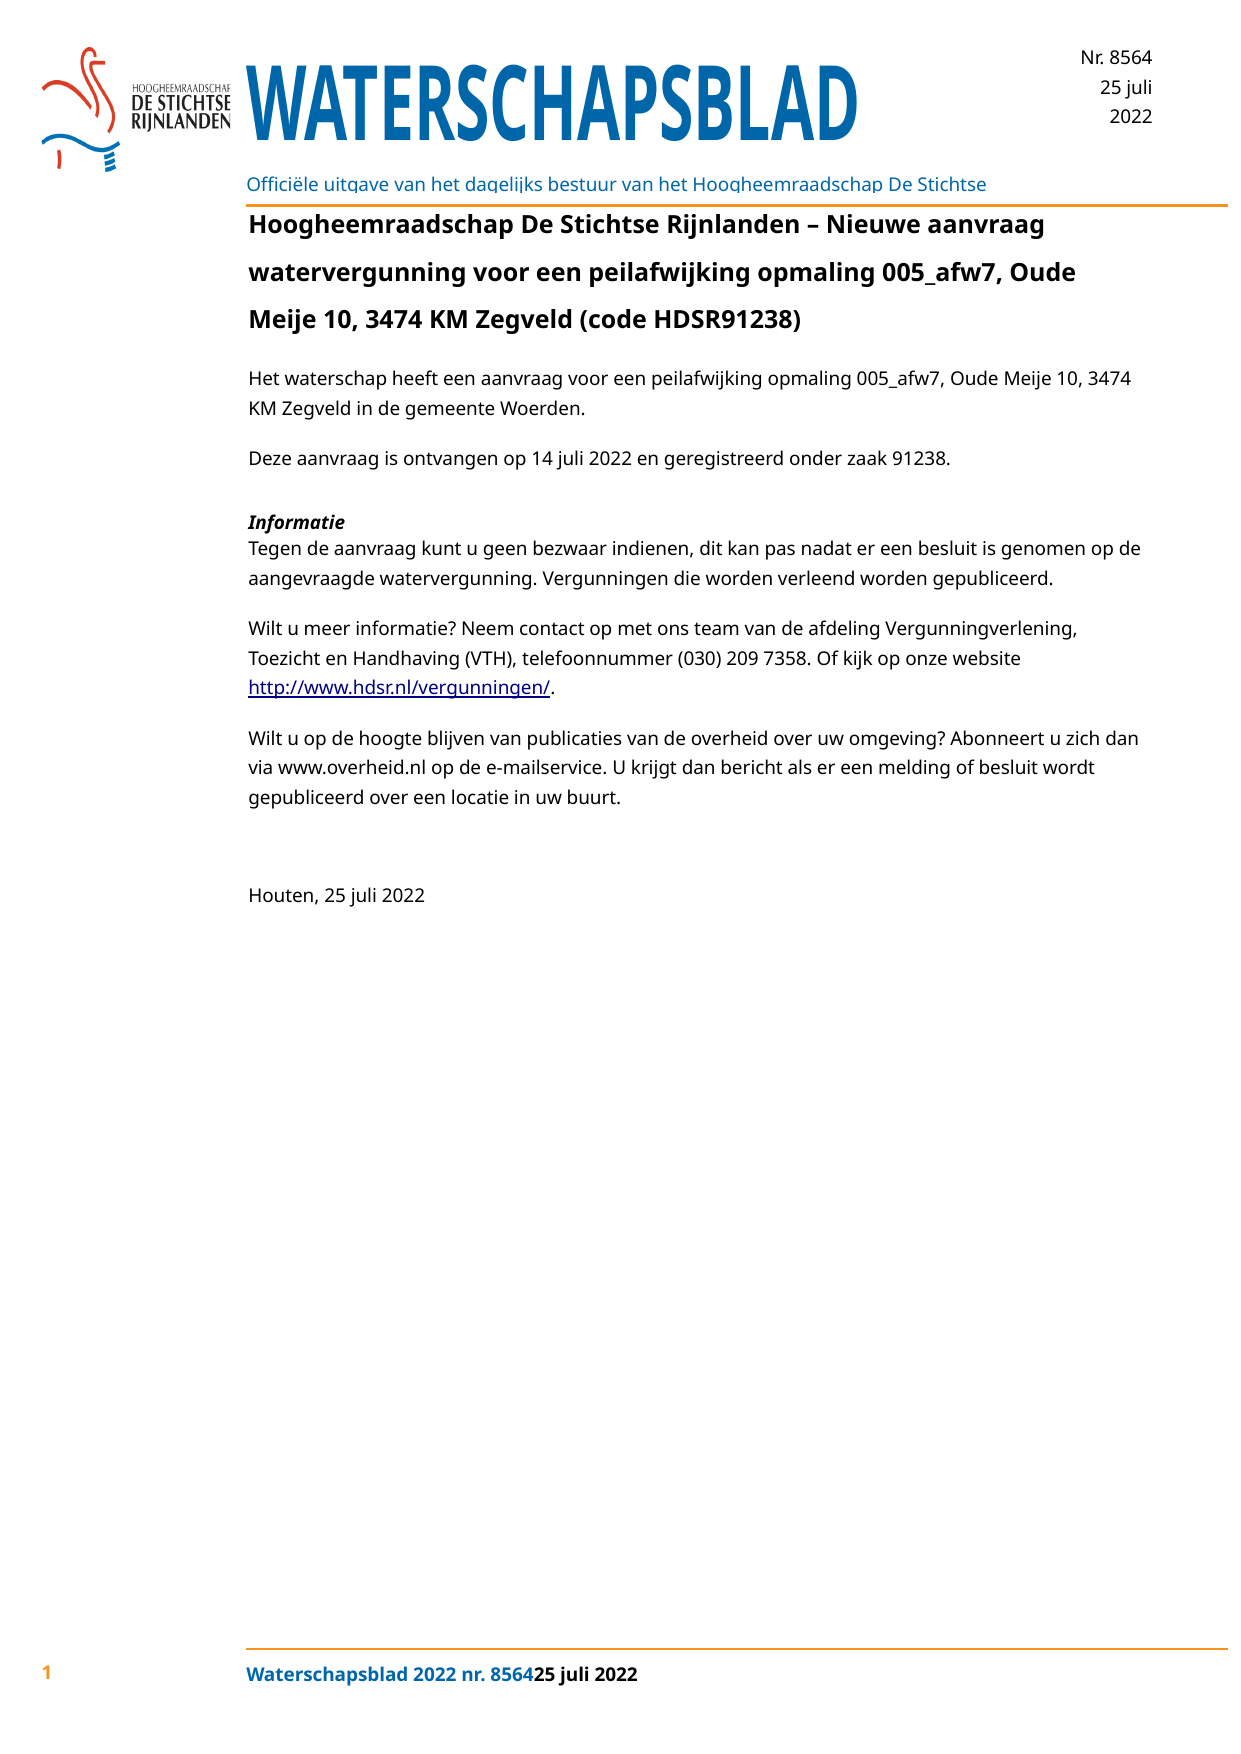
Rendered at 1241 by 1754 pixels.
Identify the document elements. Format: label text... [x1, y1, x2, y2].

text Tegen de aanvraag kunt u geen bezwaar indienen, dit kan pas nadat er een besluit is genomen op de aangevraagde watervergunning. Vergunningen die worden verleend worden gepubliceerd. [248, 535, 1152, 591]
text Het waterschap heeft een aanvraag voor een peilafwijking opmaling 005_afw7, Oude Meije 10, 3474 KM Zegveld in de gemeente Woerden. [248, 366, 1152, 421]
text Hoogheemraadschap De Stichtse Rijnlanden – Nieuwe aanvraag watervergunning voor een peilafwijking opmaling 005_afw7, Oude Meije 10, 3474 KM Zegveld (code HDSR91238) [248, 207, 1152, 336]
text Wilt u meer informatie? Neem contact op met ons team van de afdeling Vergunningverlening, Toezicht en Handhaving (VTH), telefoonnummer (030) 209 7358. Of kijk op onze website http://www.hdsr.nl/vergunningen/. [248, 615, 1152, 700]
text Wilt u op de hoogte blijven van publicaties van de overheid over uw omgeving? Abonneert u zich dan via www.overheid.nl op de e-mailservice. U krijgt dan bericht als er een melding of besluit wordt gepubliceerd over een locatie in uw buurt. [248, 725, 1152, 810]
picture [41, 47, 231, 172]
text Houten, 25 juli 2022 [248, 882, 1152, 908]
text Deze aanvraag is ontvangen op 14 juli 2022 en geregistreerd onder zaak 91238. [248, 446, 1152, 471]
text Informatie [248, 509, 1152, 535]
